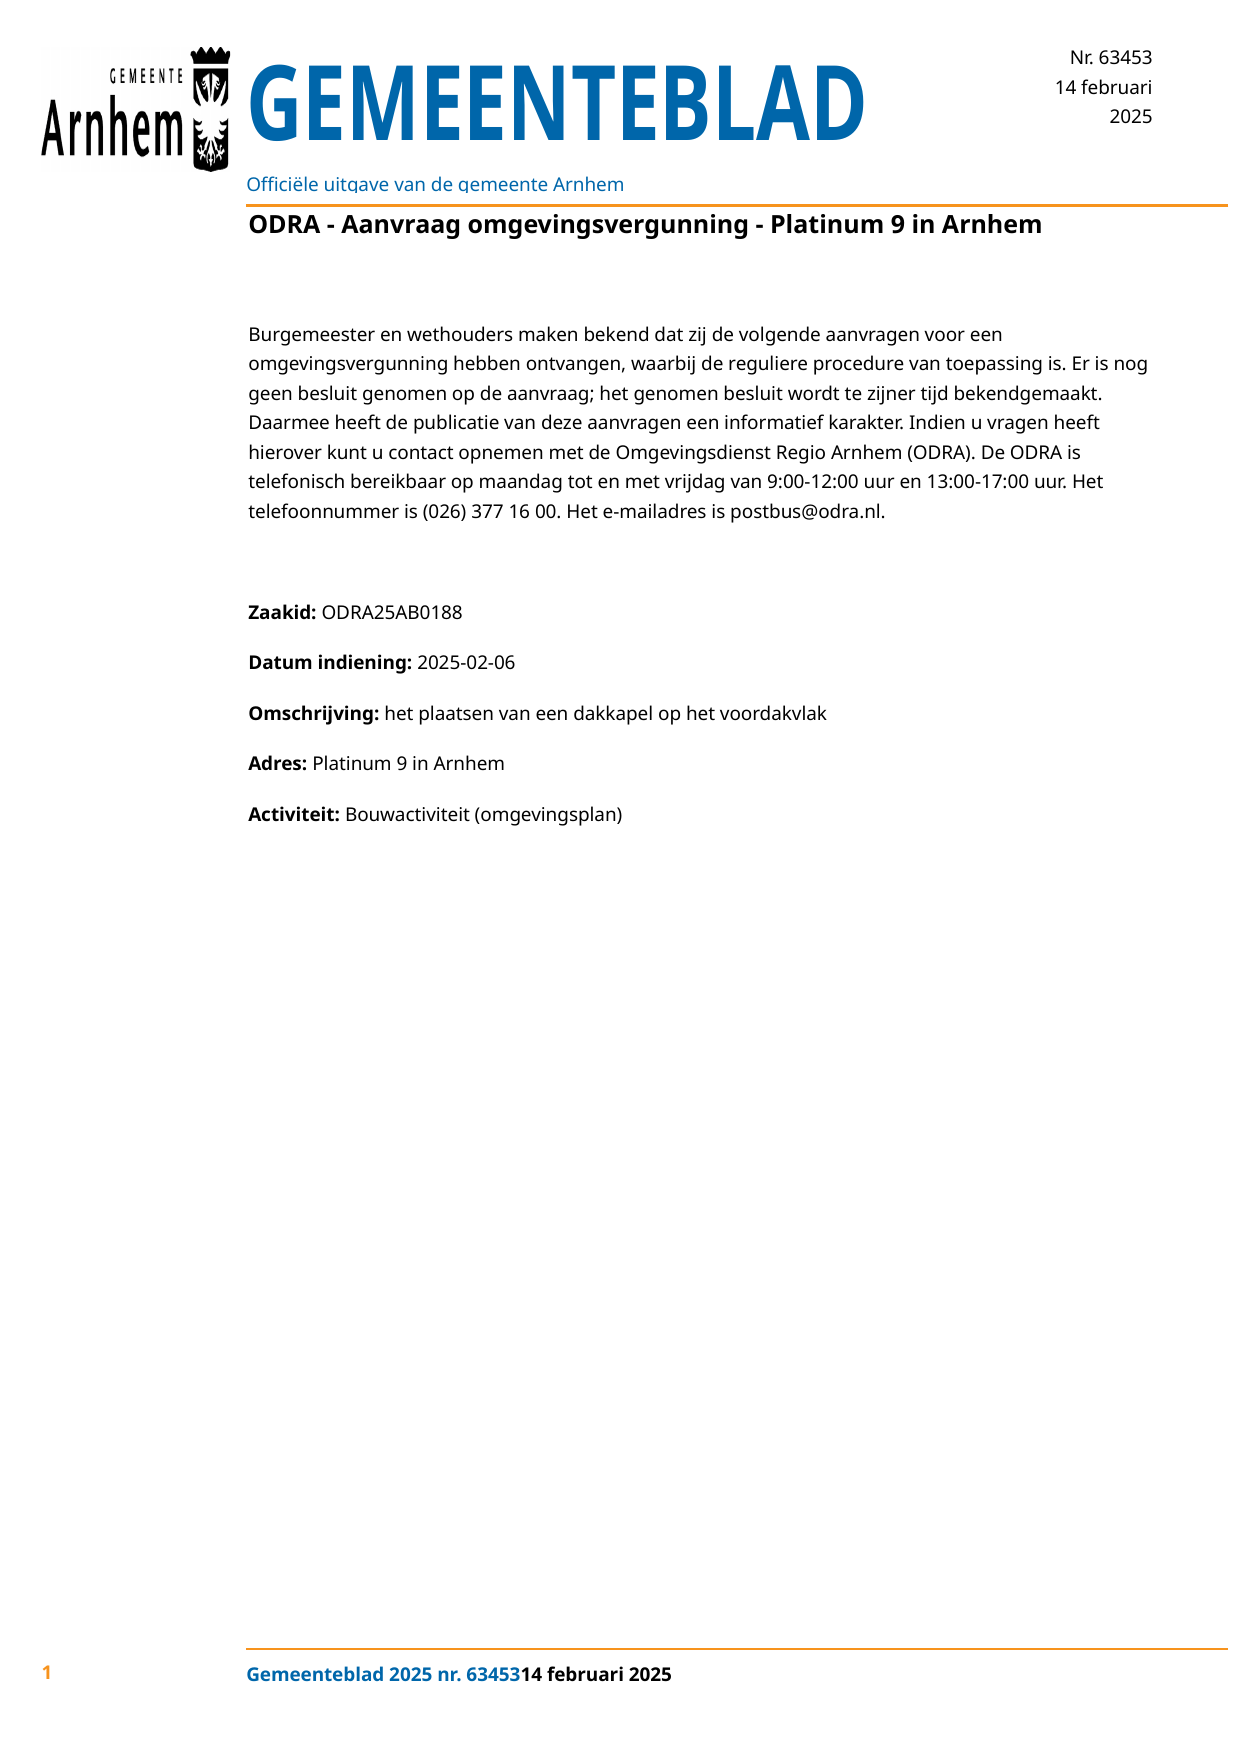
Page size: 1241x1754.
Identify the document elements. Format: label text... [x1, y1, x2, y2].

text Zaakid: ODRA25AB0188 [248, 599, 1152, 625]
text Burgemeester en wethouders maken bekend dat zij de volgende aanvragen voor een omgevingsvergunning hebben ontvangen, waarbij de reguliere procedure van toepassing is. Er is nog geen besluit genomen op de aanvraag; het genomen besluit wordt te zijner tijd bekendgemaakt. Daarmee heeft de publicatie van deze aanvragen een informatief karakter. Indien u vragen heeft hierover kunt u contact opnemen met de Omgevingsdienst Regio Arnhem (ODRA). De ODRA is telefonisch bereikbaar op maandag tot en met vrijdag van 9:00-12:00 uur en 13:00-17:00 uur. Het telefoonnummer is (026) 377 16 00. Het e-mailadres is postbus@odra.nl. [248, 321, 1152, 524]
text Omschrijving: het plaatsen van een dakkapel op het voordakvlak [248, 700, 1152, 726]
text Activiteit: Bouwactiviteit (omgevingsplan) [248, 801, 1152, 826]
picture [41, 47, 231, 172]
text Datum indiening: 2025-02-06 [248, 649, 1152, 675]
text Adres: Platinum 9 in Arnhem [248, 750, 1152, 776]
text ODRA - Aanvraag omgevingsvergunning - Platinum 9 in Arnhem [248, 207, 1152, 241]
